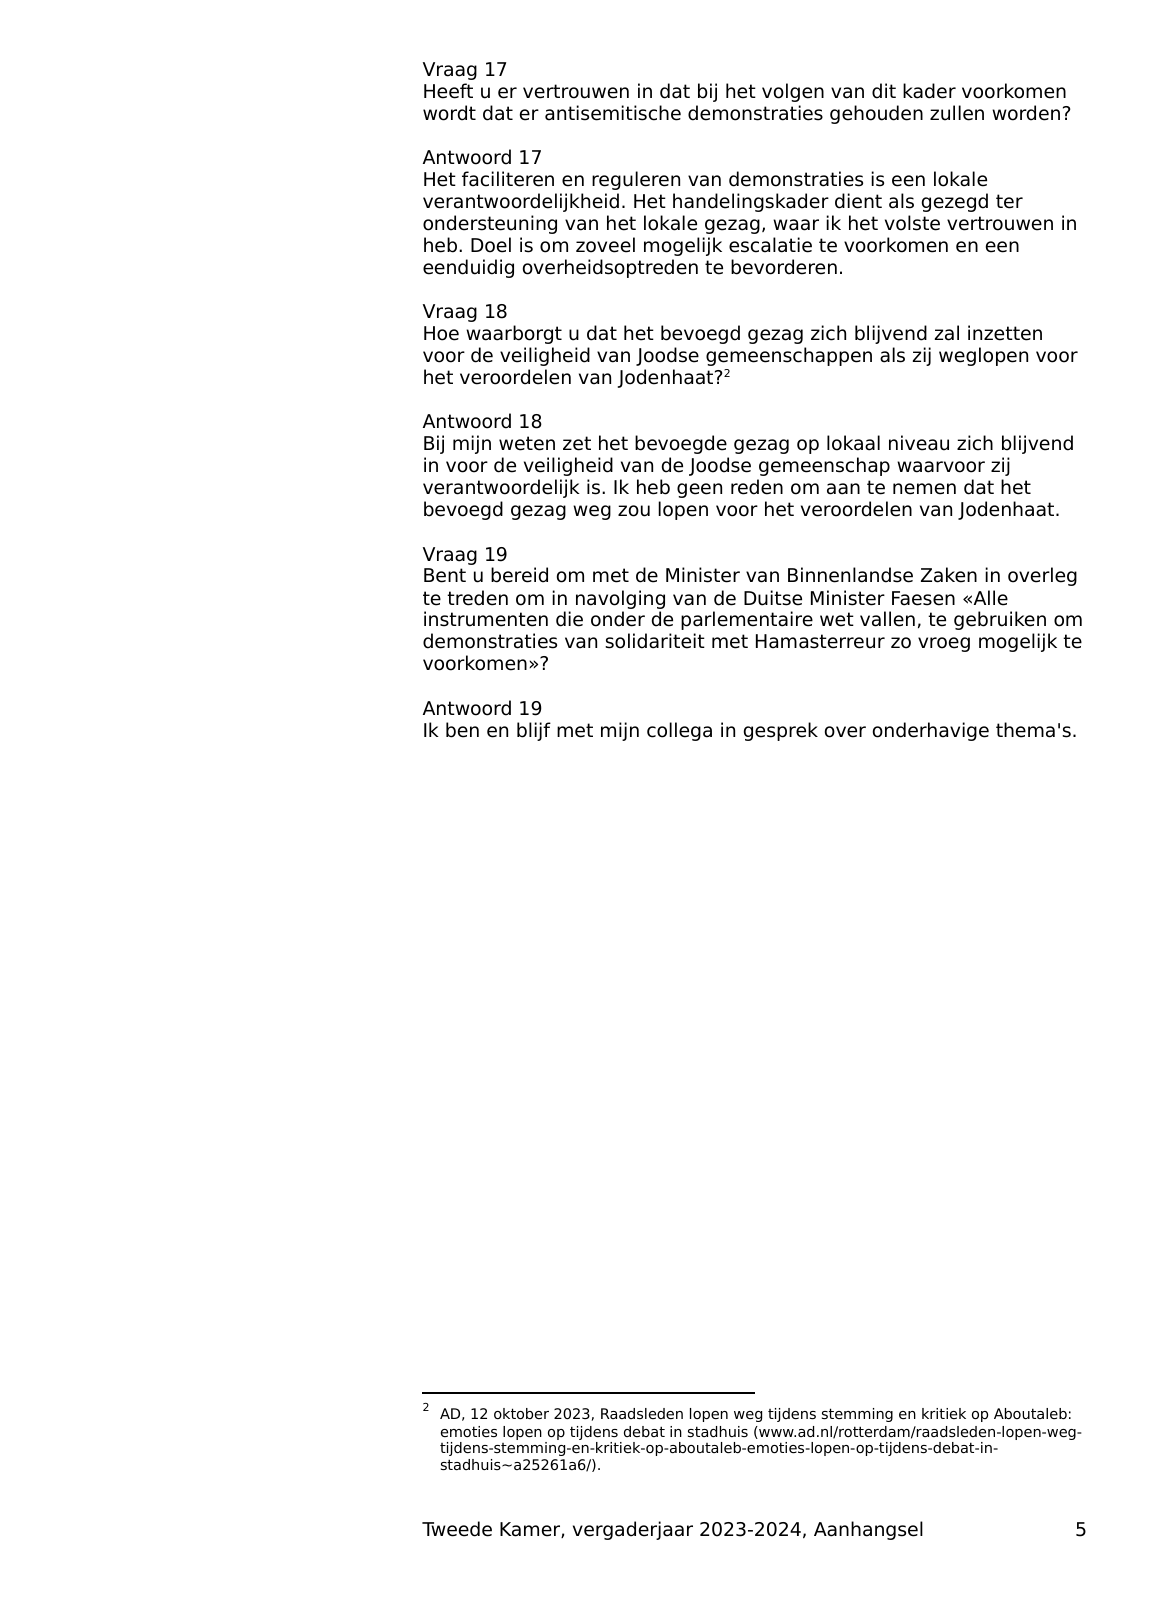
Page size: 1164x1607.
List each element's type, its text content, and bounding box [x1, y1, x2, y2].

text Antwoord 18 [422, 411, 1087, 433]
text Vraag 17 [422, 59, 1087, 81]
text Antwoord 19 [422, 697, 1087, 719]
text Vraag 18 [422, 301, 1087, 323]
text Vraag 19 [422, 543, 1087, 565]
text Bij mijn weten zet het bevoegde gezag op lokaal niveau zich blijvend in voor de veiligheid van de Joodse gemeenschap waarvoor zij verantwoordelijk is. Ik heb geen reden om aan te nemen dat het bevoegd gezag weg zou lopen voor het veroordelen van Jodenhaat. [422, 433, 1087, 521]
text Heeft u er vertrouwen in dat bij het volgen van dit kader voorkomen wordt dat er antisemitische demonstraties gehouden zullen worden? [422, 81, 1087, 125]
text AD, 12 oktober 2023, Raadsleden lopen weg tijdens stemming en kritiek op Aboutaleb: emoties lopen op tijdens debat in stadhuis (www.ad.nl/rotterdam/raadsleden-lopen-weg-tijdens-stemming-en-kritiek-op-aboutaleb-emoties-lopen-op-tijdens-debat-in-stadhuis~a25261a6/). [422, 1402, 1087, 1474]
text Ik ben en blijf met mijn collega in gesprek over onderhavige thema's. [422, 719, 1087, 741]
text Het faciliteren en reguleren van demonstraties is een lokale verantwoordelijkheid. Het handelingskader dient als gezegd ter ondersteuning van het lokale gezag, waar ik het volste vertrouwen in heb. Doel is om zoveel mogelijk escalatie te voorkomen en een eenduidig overheidsoptreden te bevorderen. [422, 169, 1087, 279]
text Antwoord 17 [422, 147, 1087, 169]
text Hoe waarborgt u dat het bevoegd gezag zich blijvend zal inzetten voor de veiligheid van Joodse gemeenschappen als zij weglopen voor het veroordelen van Jodenhaat? [422, 323, 1087, 389]
text Bent u bereid om met de Minister van Binnenlandse Zaken in overleg te treden om in navolging van de Duitse Minister Faesen «Alle instrumenten die onder de parlementaire wet vallen, te gebruiken om demonstraties van solidariteit met Hamasterreur zo vroeg mogelijk te voorkomen»? [422, 565, 1087, 675]
